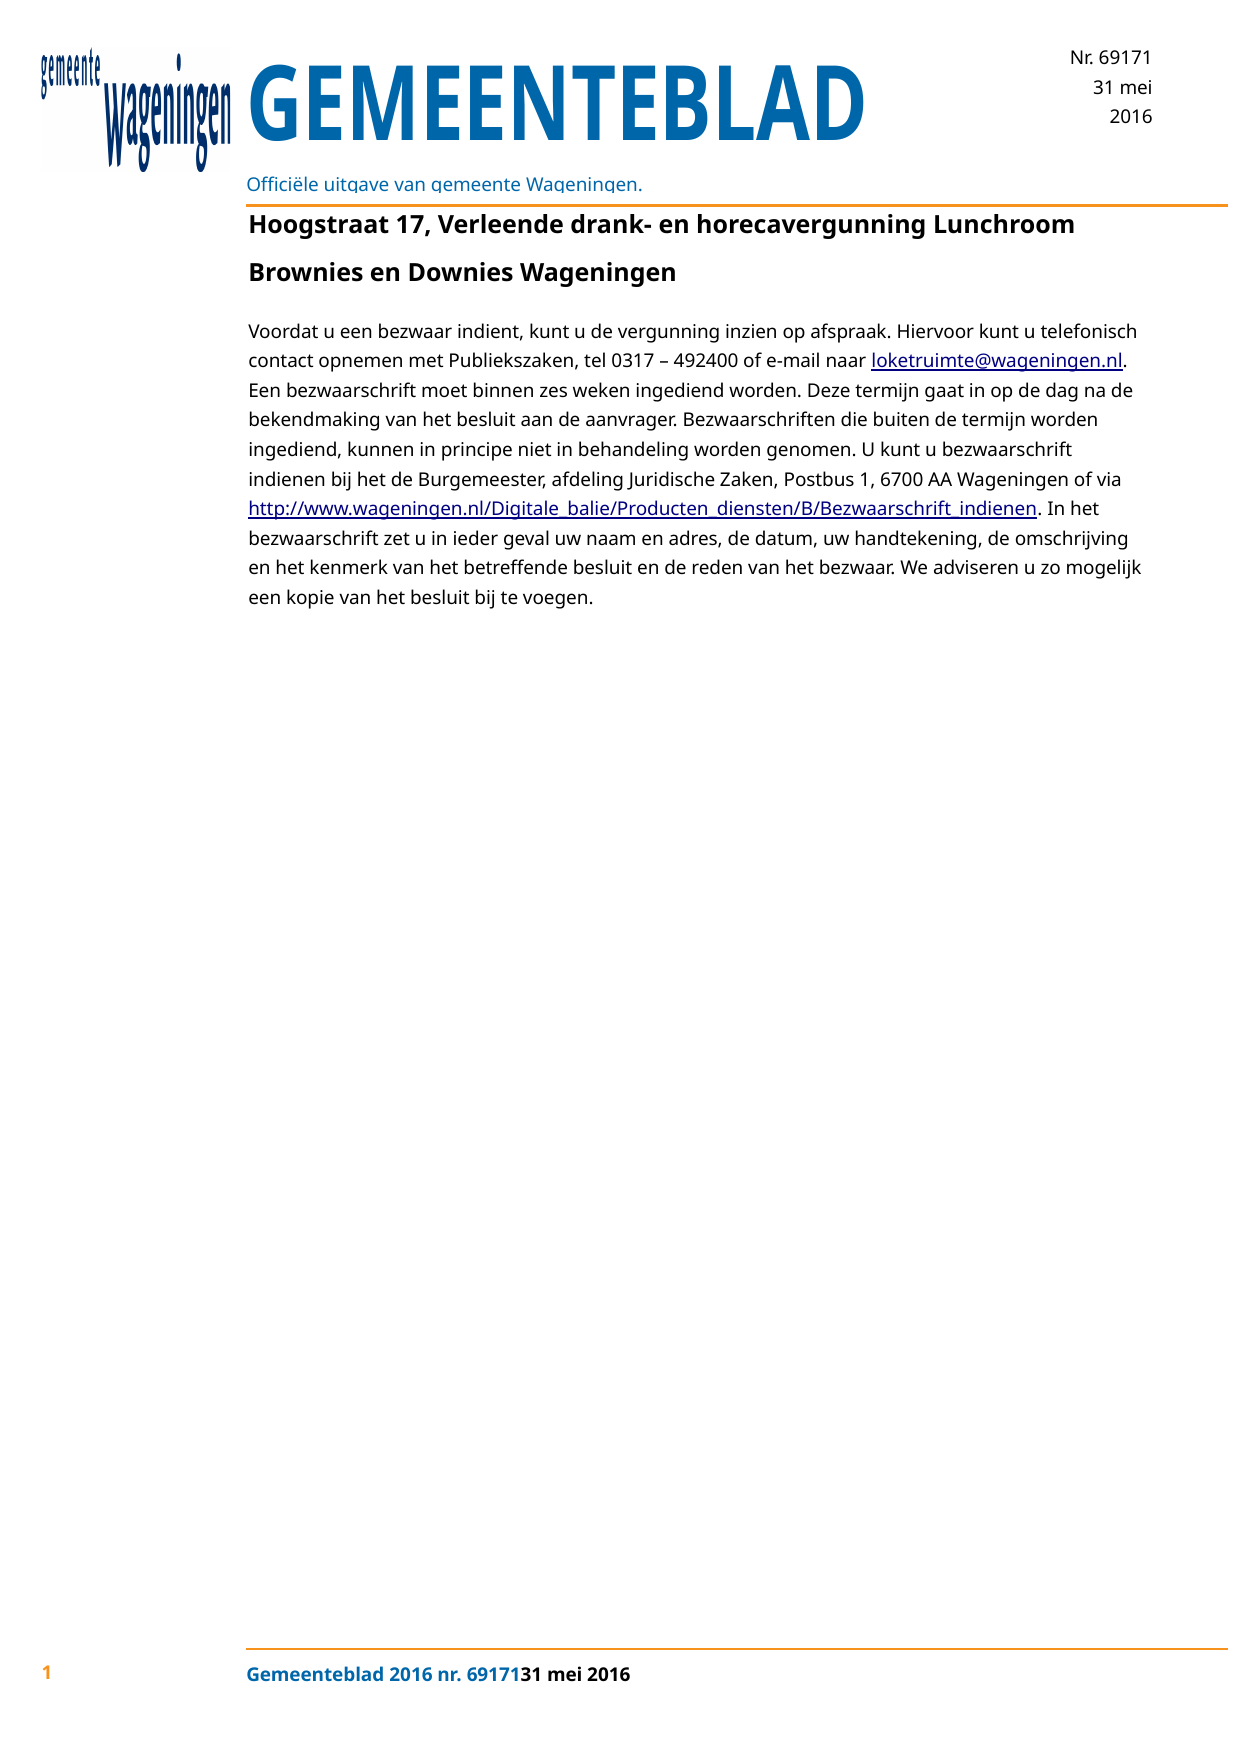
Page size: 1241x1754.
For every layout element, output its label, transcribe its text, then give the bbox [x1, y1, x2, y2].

text Hoogstraat 17, Verleende drank- en horecavergunning Lunchroom Brownies en Downies Wageningen [248, 207, 1152, 288]
picture [41, 47, 231, 172]
text Voordat u een bezwaar indient, kunt u de vergunning inzien op afspraak. Hiervoor kunt u telefonisch contact opnemen met Publiekszaken, tel 0317 – 492400 of e-mail naar loketruimte@wageningen.nl. Een bezwaarschrift moet binnen zes weken ingediend worden. Deze termijn gaat in op de dag na de bekendmaking van het besluit aan de aanvrager. Bezwaarschriften die buiten de termijn worden ingediend, kunnen in principe niet in behandeling worden genomen. U kunt u bezwaarschrift indienen bij het de Burgemeester, afdeling Juridische Zaken, Postbus 1, 6700 AA Wageningen of via http://www.wageningen.nl/Digitale_balie/Producten_diensten/B/Bezwaarschrift_indienen. In het bezwaarschrift zet u in ieder geval uw naam en adres, de datum, uw handtekening, de omschrijving en het kenmerk van het betreffende besluit en de reden van het bezwaar. We adviseren u zo mogelijk een kopie van het besluit bij te voegen. [248, 318, 1152, 610]
